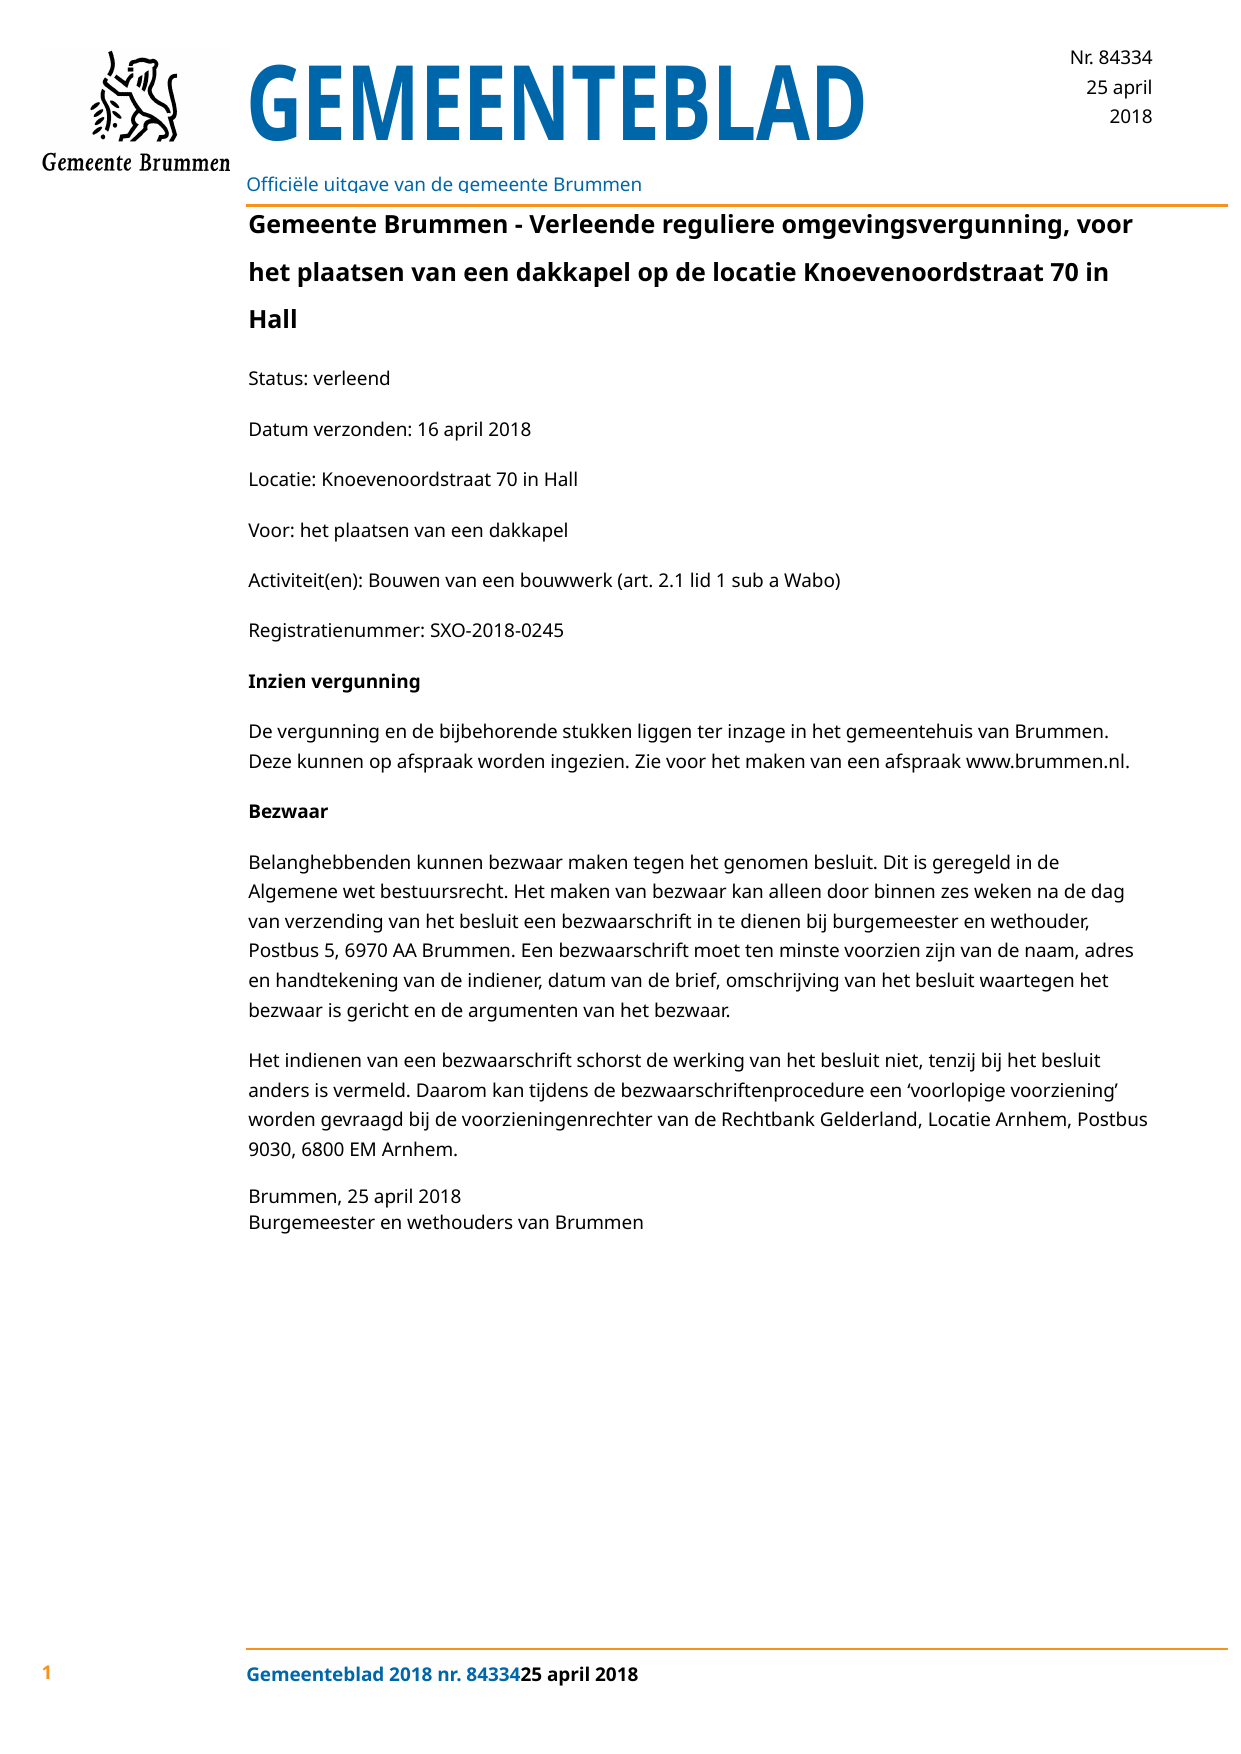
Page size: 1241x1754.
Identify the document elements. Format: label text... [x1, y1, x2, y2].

picture [41, 47, 231, 172]
text De vergunning en de bijbehorende stukken liggen ter inzage in het gemeentehuis van Brummen. Deze kunnen op afspraak worden ingezien. Zie voor het maken van een afspraak www.brummen.nl. [248, 718, 1152, 774]
text Bezwaar [248, 798, 1152, 824]
text Het indienen van een bezwaarschrift schorst de werking van het besluit niet, tenzij bij het besluit anders is vermeld. Daarom kan tijdens de bezwaarschriftenprocedure een ‘voorlopige voorziening’ worden gevraagd bij de voorzieningenrechter van de Rechtbank Gelderland, Locatie Arnhem, Postbus 9030, 6800 EM Arnhem. [248, 1047, 1152, 1162]
text Activiteit(en): Bouwen van een bouwwerk (art. 2.1 lid 1 sub a Wabo) [248, 567, 1152, 593]
text Voor: het plaatsen van een dakkapel [248, 517, 1152, 542]
text Registratienummer: SXO-2018-0245 [248, 618, 1152, 643]
text Status: verleend [248, 366, 1152, 391]
text Locatie: Knoevenoordstraat 70 in Hall [248, 466, 1152, 492]
text Inzien vergunning [248, 668, 1152, 694]
text Datum verzonden: 16 april 2018 [248, 416, 1152, 442]
text Gemeente Brummen - Verleende reguliere omgevingsvergunning, voor het plaatsen van een dakkapel op de locatie Knoevenoordstraat 70 in Hall [248, 207, 1152, 336]
text Brummen, 25 april 2018 [248, 1184, 1152, 1209]
text Burgemeester en wethouders van Brummen [248, 1209, 1152, 1235]
text Belanghebbenden kunnen bezwaar maken tegen het genomen besluit. Dit is geregeld in de Algemene wet bestuursrecht. Het maken van bezwaar kan alleen door binnen zes weken na de dag van verzending van het besluit een bezwaarschrift in te dienen bij burgemeester en wethouder, Postbus 5, 6970 AA Brummen. Een bezwaarschrift moet ten minste voorzien zijn van de naam, adres en handtekening van de indiener, datum van de brief, omschrijving van het besluit waartegen het bezwaar is gericht en de argumenten van het bezwaar. [248, 849, 1152, 1022]
